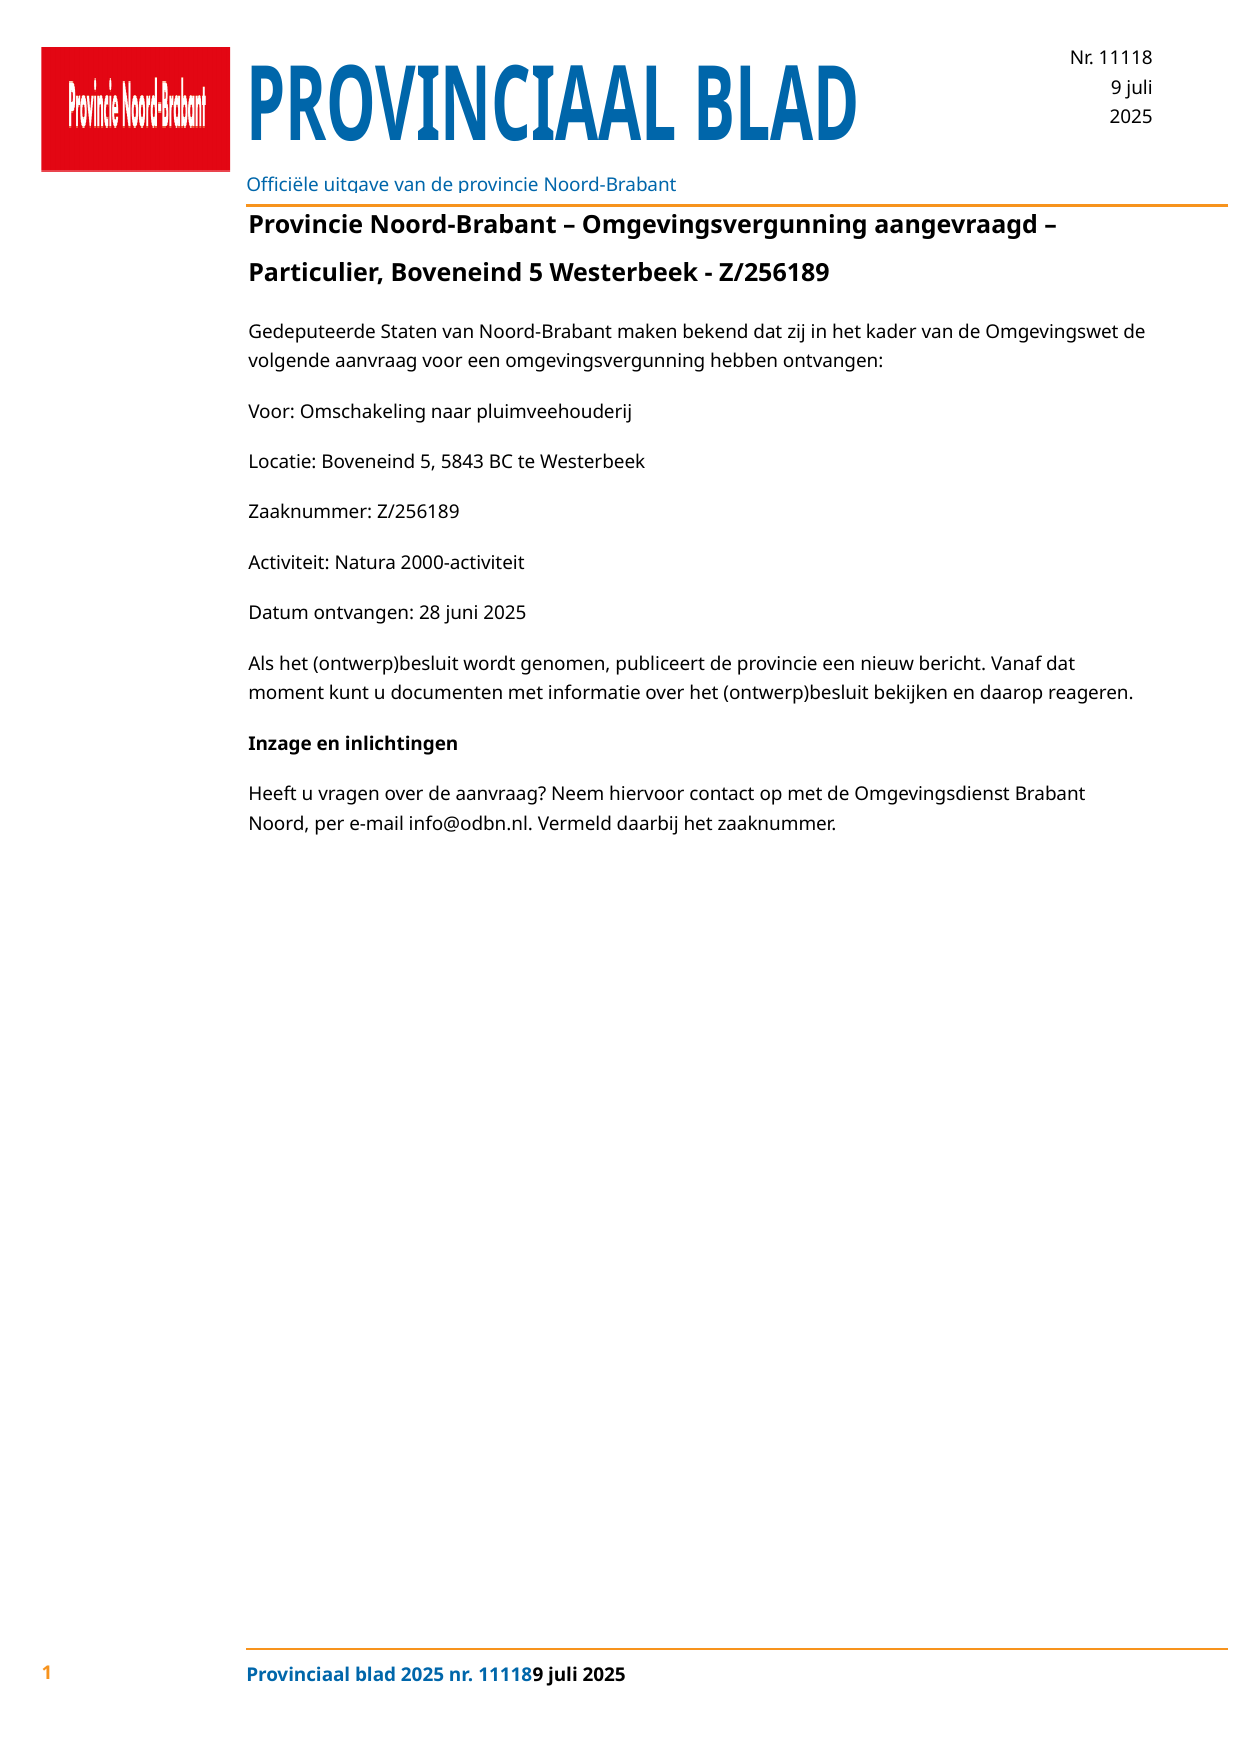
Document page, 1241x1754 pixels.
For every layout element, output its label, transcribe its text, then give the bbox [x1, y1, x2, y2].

text Als het (ontwerp)besluit wordt genomen, publiceert de provincie een nieuw bericht. Vanaf dat moment kunt u documenten met informatie over het (ontwerp)besluit bekijken en daarop reageren. [248, 650, 1152, 705]
text Gedeputeerde Staten van Noord-Brabant maken bekend dat zij in het kader van de Omgevingswet de volgende aanvraag voor een omgevingsvergunning hebben ontvangen: [248, 318, 1152, 373]
text Zaaknummer: Z/256189 [248, 499, 1152, 524]
text Locatie: Boveneind 5, 5843 BC te Westerbeek [248, 448, 1152, 474]
text Heeft u vragen over de aanvraag? Neem hiervoor contact op met de Omgevingsdienst Brabant Noord, per e-mail info@odbn.nl. Vermeld daarbij het zaaknummer. [248, 780, 1152, 836]
text Provincie Noord-Brabant – Omgevingsvergunning aangevraagd – Particulier, Boveneind 5 Westerbeek - Z/256189 [248, 207, 1152, 288]
text Voor: Omschakeling naar pluimveehouderij [248, 398, 1152, 424]
text Activiteit: Natura 2000-activiteit [248, 549, 1152, 575]
text Datum ontvangen: 28 juni 2025 [248, 599, 1152, 625]
text Inzage en inlichtingen [248, 730, 1152, 756]
picture [41, 47, 231, 172]
